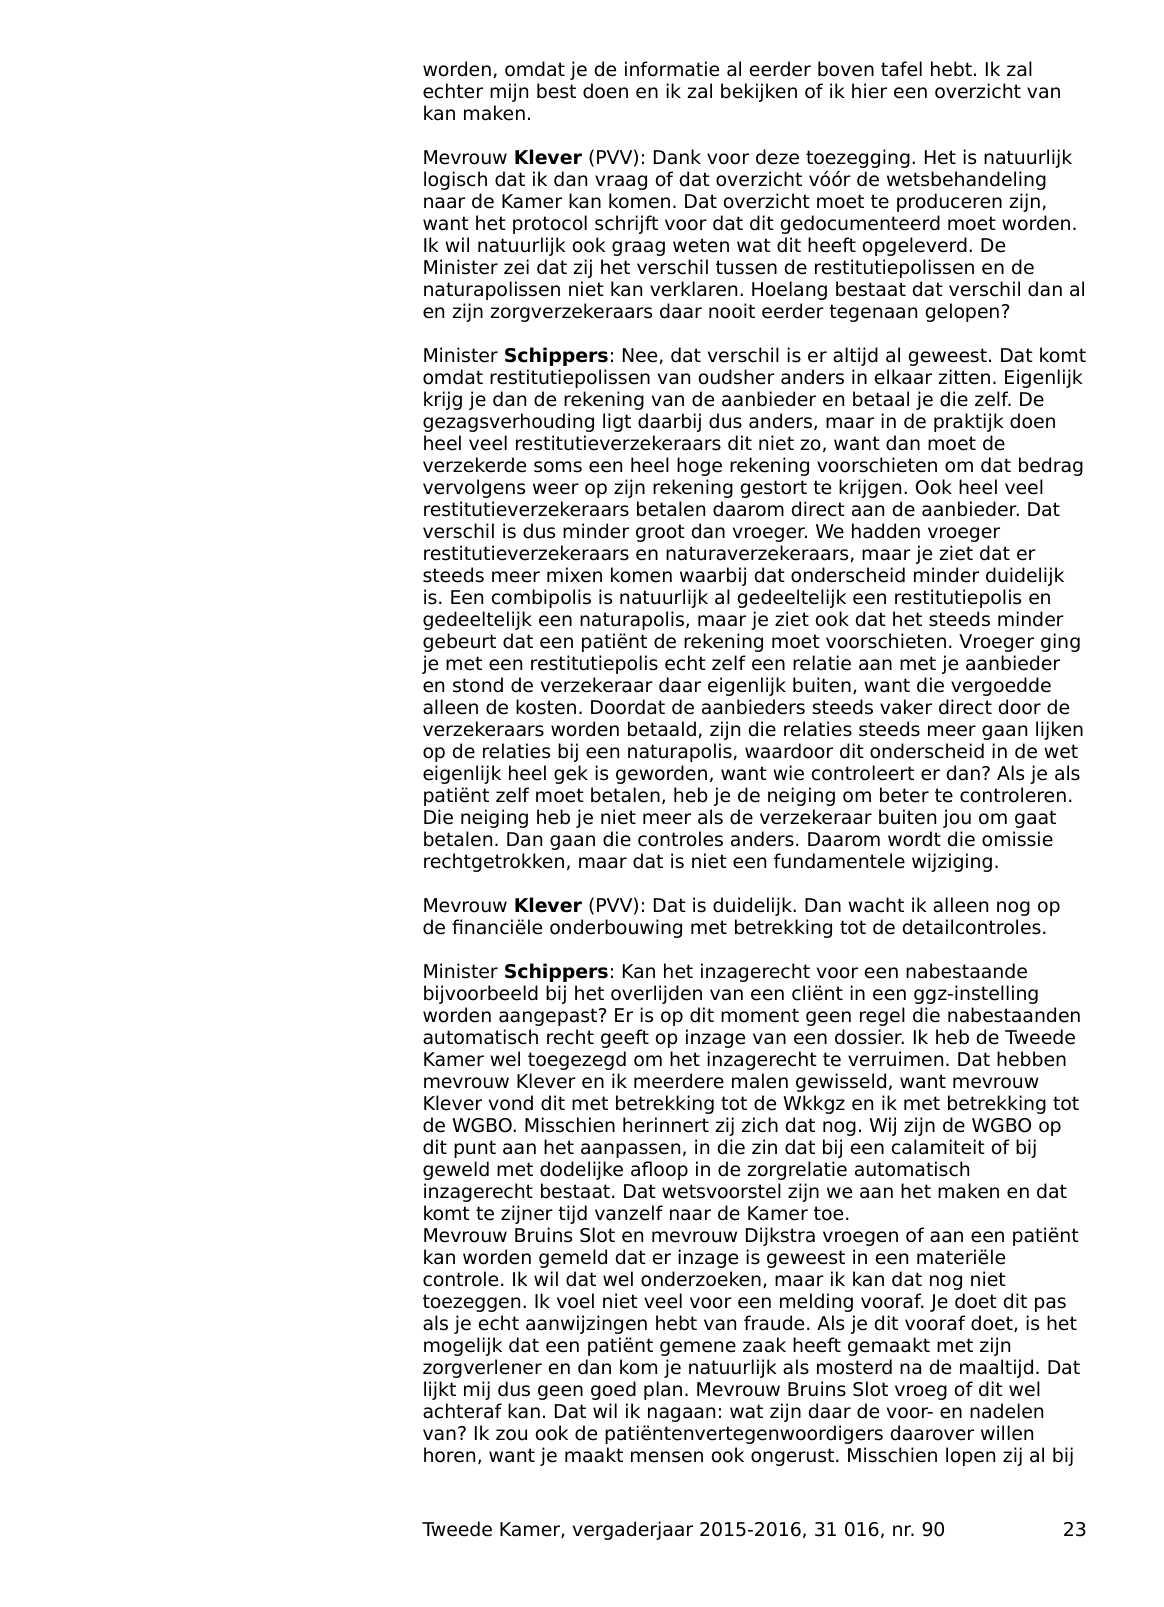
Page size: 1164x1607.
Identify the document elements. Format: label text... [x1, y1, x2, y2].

text Mevrouw Klever (PVV): Dank voor deze toezegging. Het is natuurlijk logisch dat ik dan vraag of dat overzicht vóór de wetsbehandeling naar de Kamer kan komen. Dat overzicht moet te produceren zijn, want het protocol schrijft voor dat dit gedocumenteerd moet worden. Ik wil natuurlijk ook graag weten wat dit heeft opgeleverd. De Minister zei dat zij het verschil tussen de restitutiepolissen en de naturapolissen niet kan verklaren. Hoelang bestaat dat verschil dan al en zijn zorgverzekeraars daar nooit eerder tegenaan gelopen? [422, 147, 1087, 323]
text Minister Schippers: Nee, dat verschil is er altijd al geweest. Dat komt omdat restitutiepolissen van oudsher anders in elkaar zitten. Eigenlijk krijg je dan de rekening van de aanbieder en betaal je die zelf. De gezagsverhouding ligt daarbij dus anders, maar in de praktijk doen heel veel restitutieverzekeraars dit niet zo, want dan moet de verzekerde soms een heel hoge rekening voorschieten om dat bedrag vervolgens weer op zijn rekening gestort te krijgen. Ook heel veel restitutieverzekeraars betalen daarom direct aan de aanbieder. Dat verschil is dus minder groot dan vroeger. We hadden vroeger restitutieverzekeraars en naturaverzekeraars, maar je ziet dat er steeds meer mixen komen waarbij dat onderscheid minder duidelijk is. Een combipolis is natuurlijk al gedeeltelijk een restitutiepolis en gedeeltelijk een naturapolis, maar je ziet ook dat het steeds minder gebeurt dat een patiënt de rekening moet voorschieten. Vroeger ging je met een restitutiepolis echt zelf een relatie aan met je aanbieder en stond de verzekeraar daar eigenlijk buiten, want die vergoedde alleen de kosten. Doordat de aanbieders steeds vaker direct door de verzekeraars worden betaald, zijn die relaties steeds meer gaan lijken op de relaties bij een naturapolis, waardoor dit onderscheid in de wet eigenlijk heel gek is geworden, want wie controleert er dan? Als je als patiënt zelf moet betalen, heb je de neiging om beter te controleren. Die neiging heb je niet meer als de verzekeraar buiten jou om gaat betalen. Dan gaan die controles anders. Daarom wordt die omissie rechtgetrokken, maar dat is niet een fundamentele wijziging. [422, 345, 1087, 873]
text Mevrouw Bruins Slot en mevrouw Dijkstra vroegen of aan een patiënt kan worden gemeld dat er inzage is geweest in een materiële controle. Ik wil dat wel onderzoeken, maar ik kan dat nog niet toezeggen. Ik voel niet veel voor een melding vooraf. Je doet dit pas als je echt aanwijzingen hebt van fraude. Als je dit vooraf doet, is het mogelijk dat een patiënt gemene zaak heeft gemaakt met zijn zorgverlener en dan kom je natuurlijk als mosterd na de maaltijd. Dat lijkt mij dus geen goed plan. Mevrouw Bruins Slot vroeg of dit wel achteraf kan. Dat wil ik nagaan: wat zijn daar de voor- en nadelen van? Ik zou ook de patiëntenvertegenwoordigers daarover willen horen, want je maakt mensen ook ongerust. Misschien lopen zij al bij [422, 1225, 1087, 1467]
text Minister Schippers: Kan het inzagerecht voor een nabestaande bijvoorbeeld bij het overlijden van een cliënt in een ggz-instelling worden aangepast? Er is op dit moment geen regel die nabestaanden automatisch recht geeft op inzage van een dossier. Ik heb de Tweede Kamer wel toegezegd om het inzagerecht te verruimen. Dat hebben mevrouw Klever en ik meerdere malen gewisseld, want mevrouw Klever vond dit met betrekking tot de Wkkgz en ik met betrekking tot de WGBO. Misschien herinnert zij zich dat nog. Wij zijn de WGBO op dit punt aan het aanpassen, in die zin dat bij een calamiteit of bij geweld met dodelijke afloop in de zorgrelatie automatisch inzagerecht bestaat. Dat wetsvoorstel zijn we aan het maken en dat komt te zijner tijd vanzelf naar de Kamer toe. [422, 961, 1087, 1225]
text worden, omdat je de informatie al eerder boven tafel hebt. Ik zal echter mijn best doen en ik zal bekijken of ik hier een overzicht van kan maken. [422, 59, 1087, 125]
text Mevrouw Klever (PVV): Dat is duidelijk. Dan wacht ik alleen nog op de financiële onderbouwing met betrekking tot de detailcontroles. [422, 895, 1087, 939]
